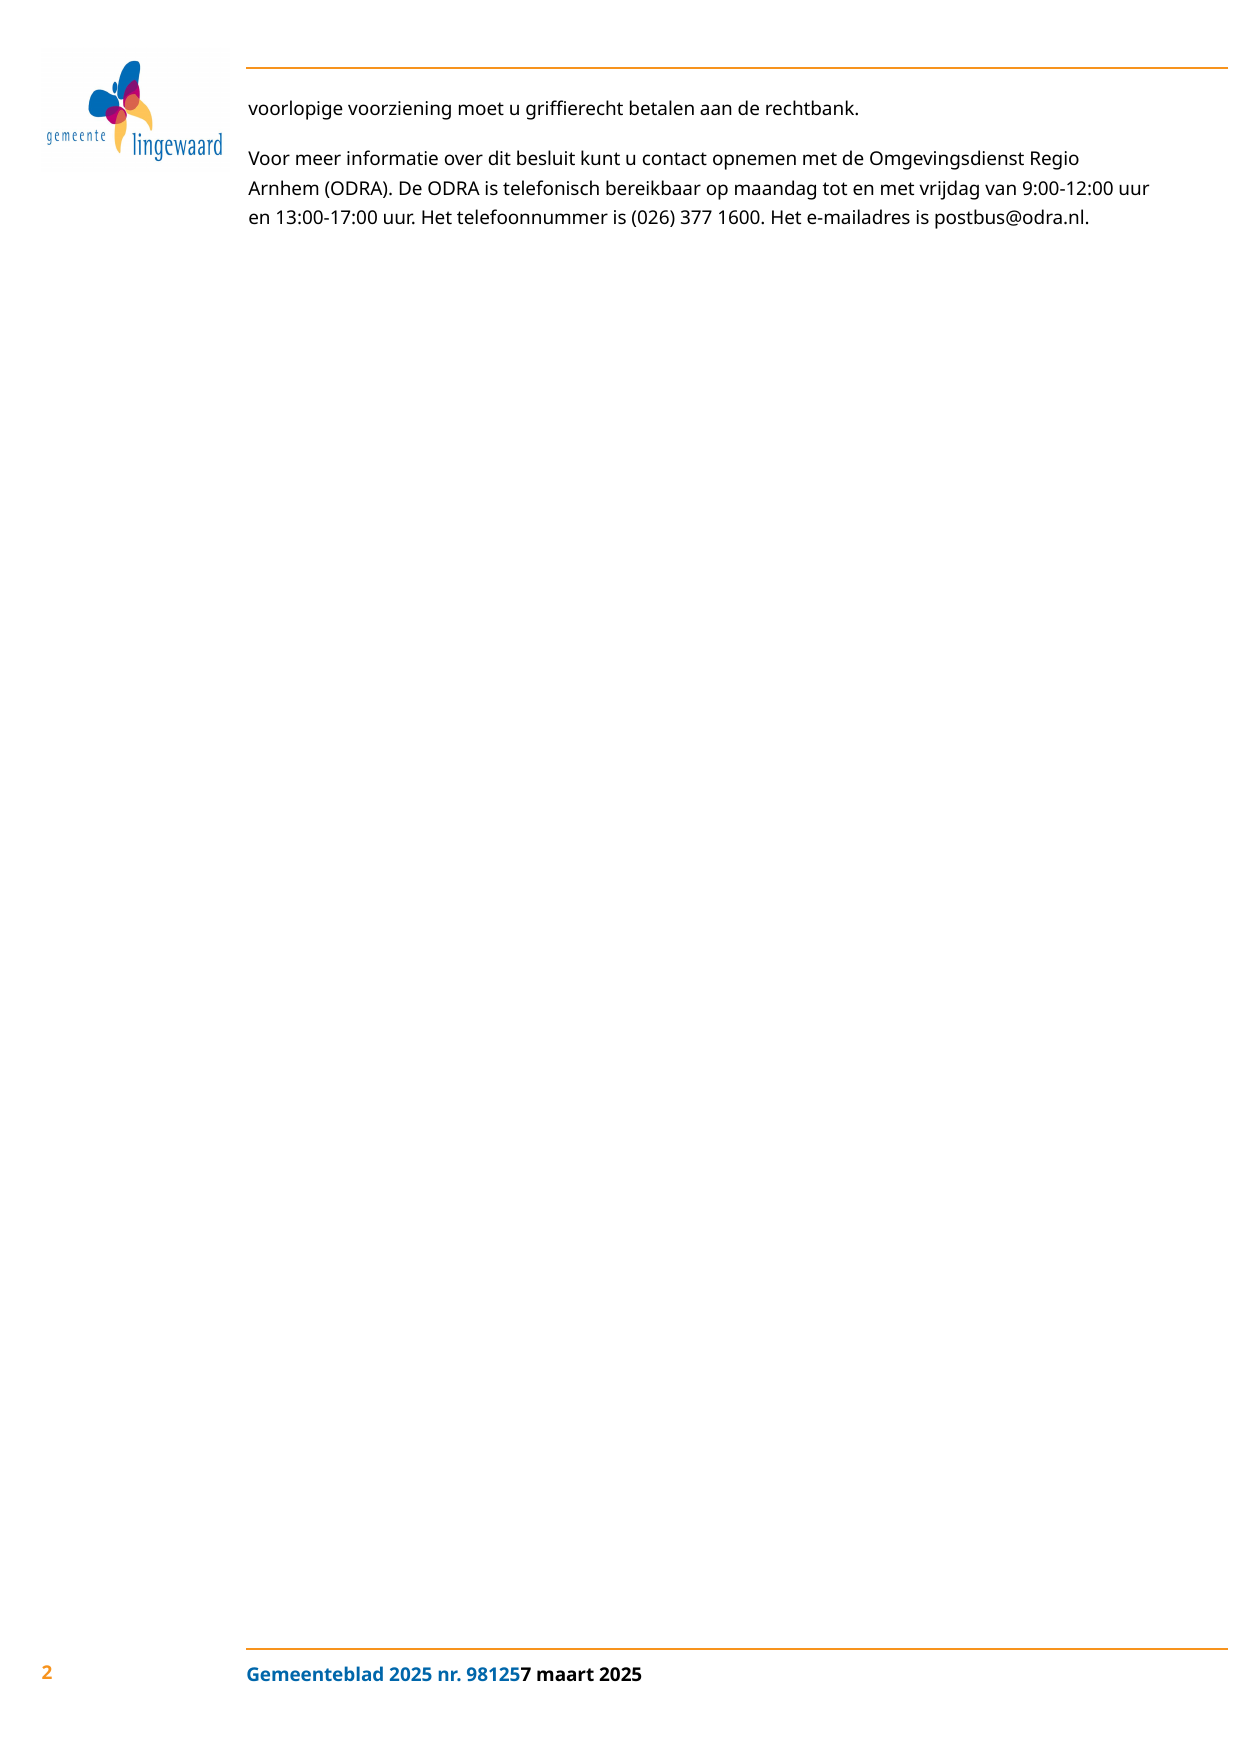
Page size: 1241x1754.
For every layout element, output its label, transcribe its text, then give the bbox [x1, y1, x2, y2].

text voorlopige voorziening moet u griffierecht betalen aan de rechtbank. [248, 95, 1152, 121]
picture [41, 47, 231, 172]
text Voor meer informatie over dit besluit kunt u contact opnemen met de Omgevingsdienst Regio Arnhem (ODRA). De ODRA is telefonisch bereikbaar op maandag tot en met vrijdag van 9:00-12:00 uur en 13:00-17:00 uur. Het telefoonnummer is (026) 377 1600. Het e-mailadres is postbus@odra.nl. [248, 145, 1152, 230]
